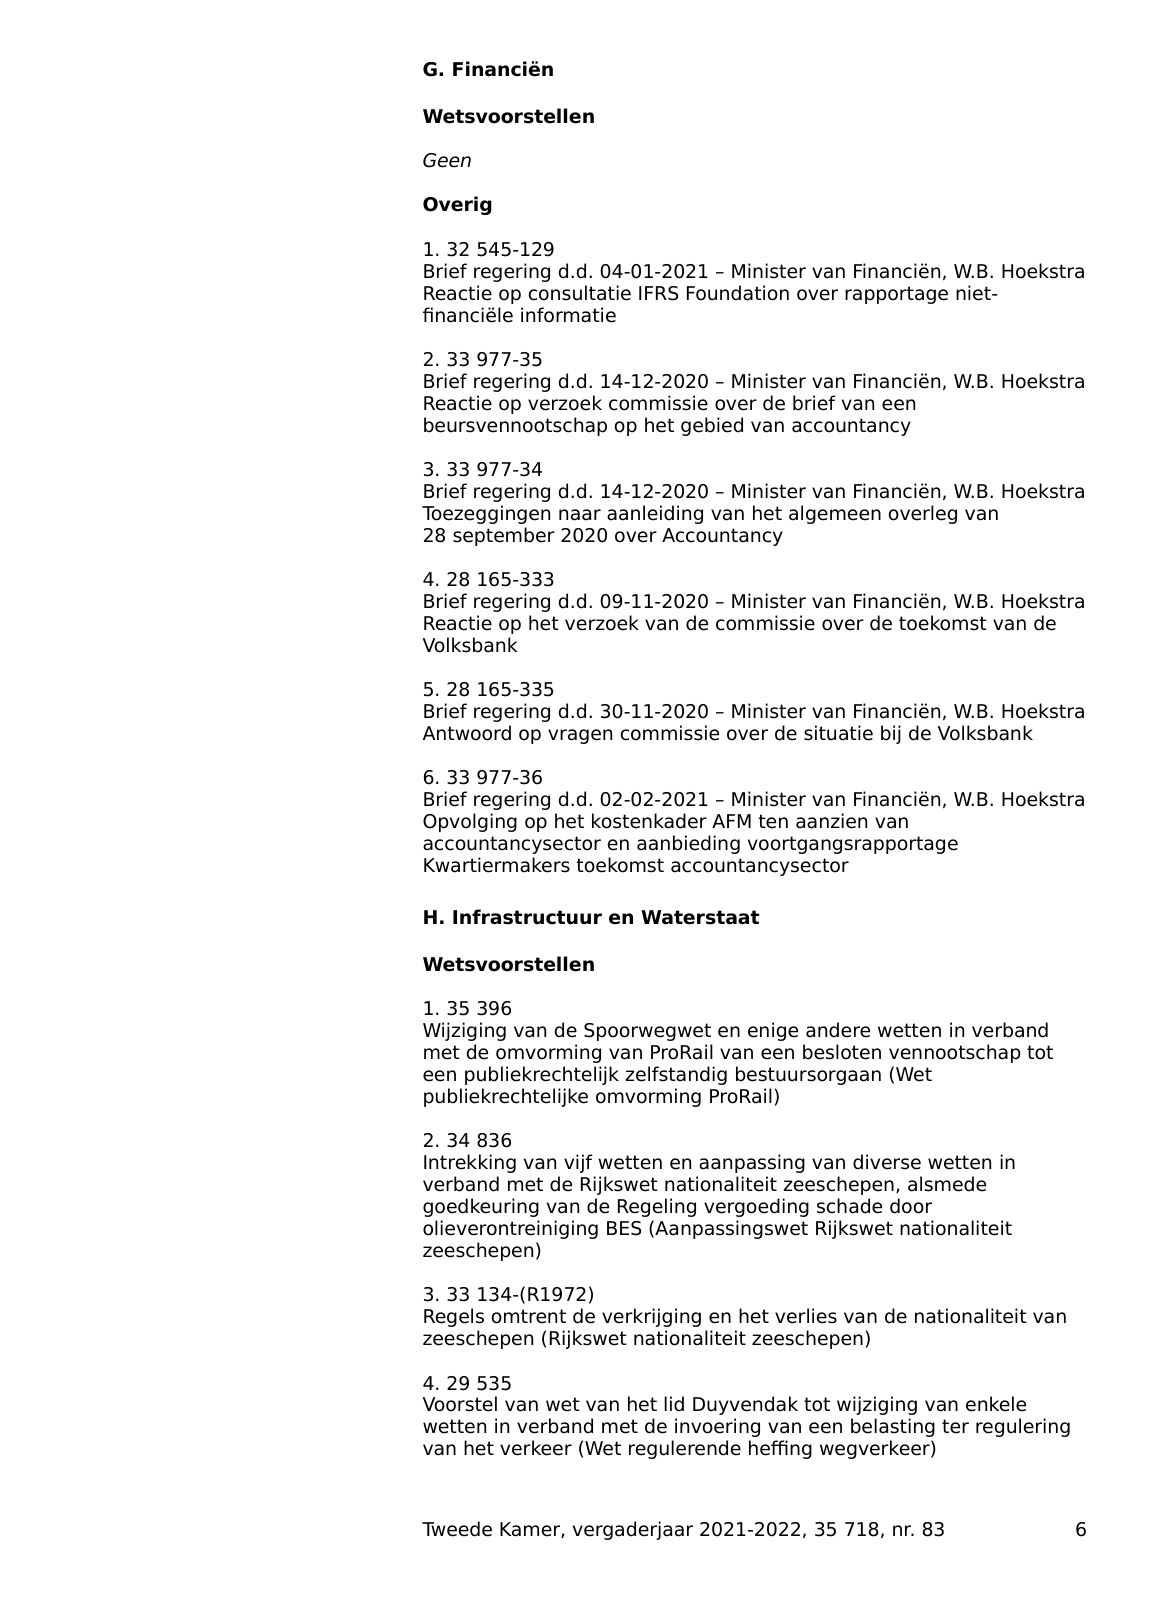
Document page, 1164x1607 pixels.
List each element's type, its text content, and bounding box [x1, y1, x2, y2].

text Intrekking van vijf wetten en aanpassing van diverse wetten in verband met de Rijkswet nationaliteit zeeschepen, alsmede goedkeuring van de Regeling vergoeding schade door olieverontreiniging BES (Aanpassingswet Rijkswet nationaliteit zeeschepen) [422, 1152, 1087, 1262]
subtitle Overig [422, 194, 1087, 216]
text 2. 33 977-35 [422, 349, 1087, 371]
subtitle Wetsvoorstellen [422, 106, 1087, 128]
text 5. 28 165-335 [422, 679, 1087, 701]
subtitle G. Financiën [422, 59, 1087, 81]
text Toezeggingen naar aanleiding van het algemeen overleg van 28 september 2020 over Accountancy [422, 503, 1087, 547]
text Geen [422, 150, 1087, 172]
text Brief regering d.d. 14-12-2020 – Minister van Financiën, W.B. Hoekstra [422, 371, 1087, 393]
text 1. 32 545-129 [422, 238, 1087, 261]
text Antwoord op vragen commissie over de situatie bij de Volksbank [422, 723, 1087, 745]
text 3. 33 977-34 [422, 459, 1087, 481]
text 2. 34 836 [422, 1130, 1087, 1152]
subtitle H. Infrastructuur en Waterstaat [422, 907, 1087, 929]
text 1. 35 396 [422, 998, 1087, 1020]
text Wijziging van de Spoorwegwet en enige andere wetten in verband met de omvorming van ProRail van een besloten vennootschap tot een publiekrechtelijk zelfstandig bestuursorgaan (Wet publiekrechtelijke omvorming ProRail) [422, 1020, 1087, 1108]
text Reactie op het verzoek van de commissie over de toekomst van de Volksbank [422, 613, 1087, 657]
text Opvolging op het kostenkader AFM ten aanzien van accountancysector en aanbieding voortgangsrapportage Kwartiermakers toekomst accountancysector [422, 811, 1087, 877]
text Reactie op verzoek commissie over de brief van een beursvennootschap op het gebied van accountancy [422, 393, 1087, 437]
text Brief regering d.d. 09-11-2020 – Minister van Financiën, W.B. Hoekstra [422, 591, 1087, 613]
text Voorstel van wet van het lid Duyvendak tot wijziging van enkele wetten in verband met de invoering van een belasting ter regulering van het verkeer (Wet regulerende heffing wegverkeer) [422, 1394, 1087, 1460]
text 6. 33 977-36 [422, 767, 1087, 789]
text Reactie op consultatie IFRS Foundation over rapportage niet-financiële informatie [422, 282, 1087, 326]
text Regels omtrent de verkrijging en het verlies van de nationaliteit van zeeschepen (Rijkswet nationaliteit zeeschepen) [422, 1306, 1087, 1350]
text Brief regering d.d. 30-11-2020 – Minister van Financiën, W.B. Hoekstra [422, 701, 1087, 723]
text Brief regering d.d. 14-12-2020 – Minister van Financiën, W.B. Hoekstra [422, 481, 1087, 503]
text 3. 33 134-(R1972) [422, 1284, 1087, 1306]
text 4. 28 165-333 [422, 569, 1087, 591]
subtitle Wetsvoorstellen [422, 954, 1087, 976]
text 4. 29 535 [422, 1372, 1087, 1394]
text Brief regering d.d. 02-02-2021 – Minister van Financiën, W.B. Hoekstra [422, 789, 1087, 811]
text Brief regering d.d. 04-01-2021 – Minister van Financiën, W.B. Hoekstra [422, 261, 1087, 282]
